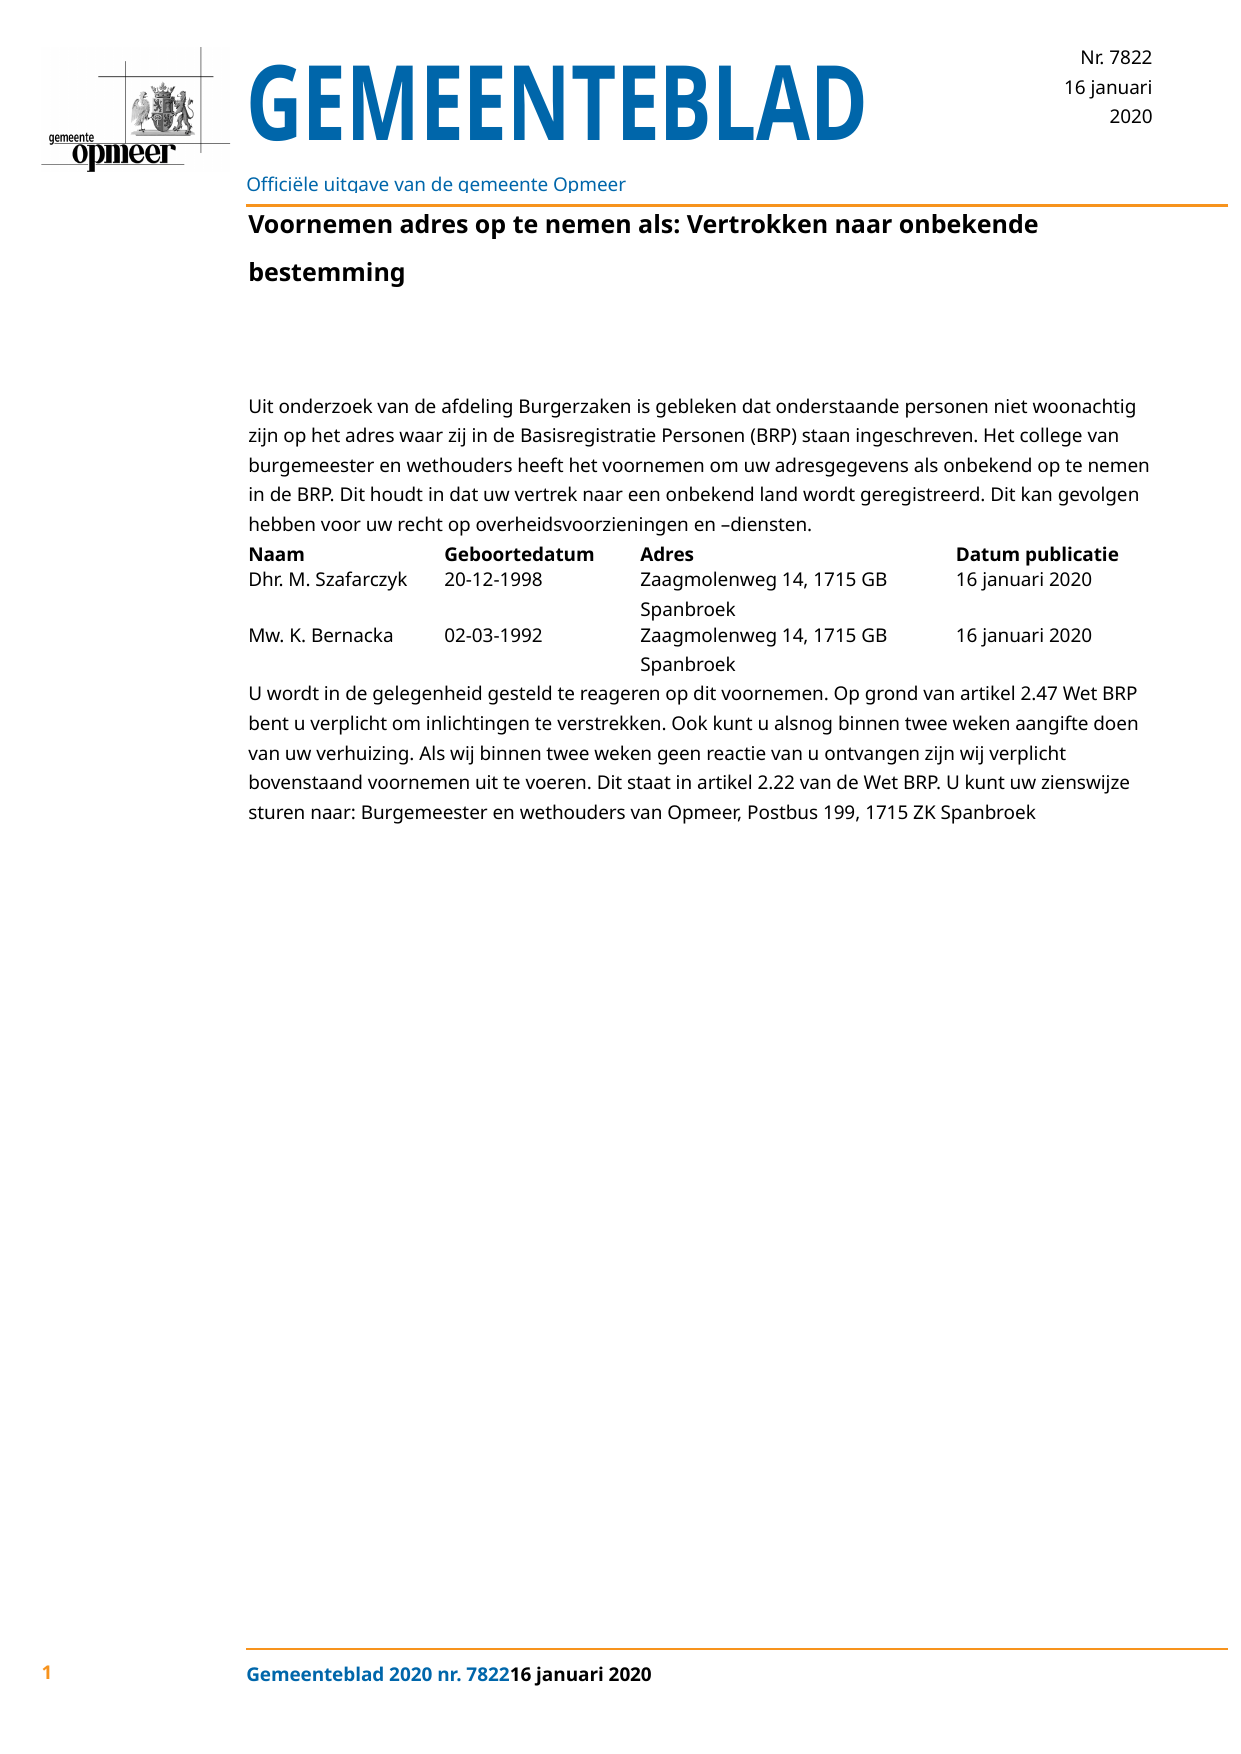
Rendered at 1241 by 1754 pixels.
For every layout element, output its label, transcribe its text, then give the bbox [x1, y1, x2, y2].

table_header Adres [640, 541, 956, 567]
text Uit onderzoek van de afdeling Burgerzaken is gebleken dat onderstaande personen niet woonachtig zijn op het adres waar zij in de Basisregistratie Personen (BRP) staan ingeschreven. Het college van burgemeester en wethouders heeft het voornemen om uw adresgegevens als onbekend op te nemen in de BRP. Dit houdt in dat uw vertrek naar een onbekend land wordt geregistreerd. Dit kan gevolgen hebben voor uw recht op overheidsvoorzieningen en –diensten. [248, 393, 1152, 537]
table_cell Dhr. M. Szafarczyk [248, 567, 444, 622]
table_cell 16 januari 2020 [956, 567, 1152, 622]
table_header Geboortedatum [444, 541, 640, 567]
table_cell 02-03-1992 [444, 622, 640, 677]
table_cell 20-12-1998 [444, 567, 640, 622]
table_cell 16 januari 2020 [956, 622, 1152, 677]
table_cell Zaagmolenweg 14, 1715 GB Spanbroek [640, 567, 956, 622]
table_cell Mw. K. Bernacka [248, 622, 444, 677]
text Voornemen adres op te nemen als: Vertrokken naar onbekende bestemming [248, 207, 1152, 288]
table_header Datum publicatie [956, 541, 1152, 567]
picture [41, 47, 231, 172]
table_header Naam [248, 541, 444, 567]
table_cell Zaagmolenweg 14, 1715 GB Spanbroek [640, 622, 956, 677]
text U wordt in de gelegenheid gesteld te reageren op dit voornemen. Op grond van artikel 2.47 Wet BRP bent u verplicht om inlichtingen te verstrekken. Ook kunt u alsnog binnen twee weken aangifte doen van uw verhuizing. Als wij binnen twee weken geen reactie van u ontvangen zijn wij verplicht bovenstaand voornemen uit te voeren. Dit staat in artikel 2.22 van de Wet BRP. U kunt uw zienswijze sturen naar: Burgemeester en wethouders van Opmeer, Postbus 199, 1715 ZK Spanbroek [248, 681, 1152, 824]
